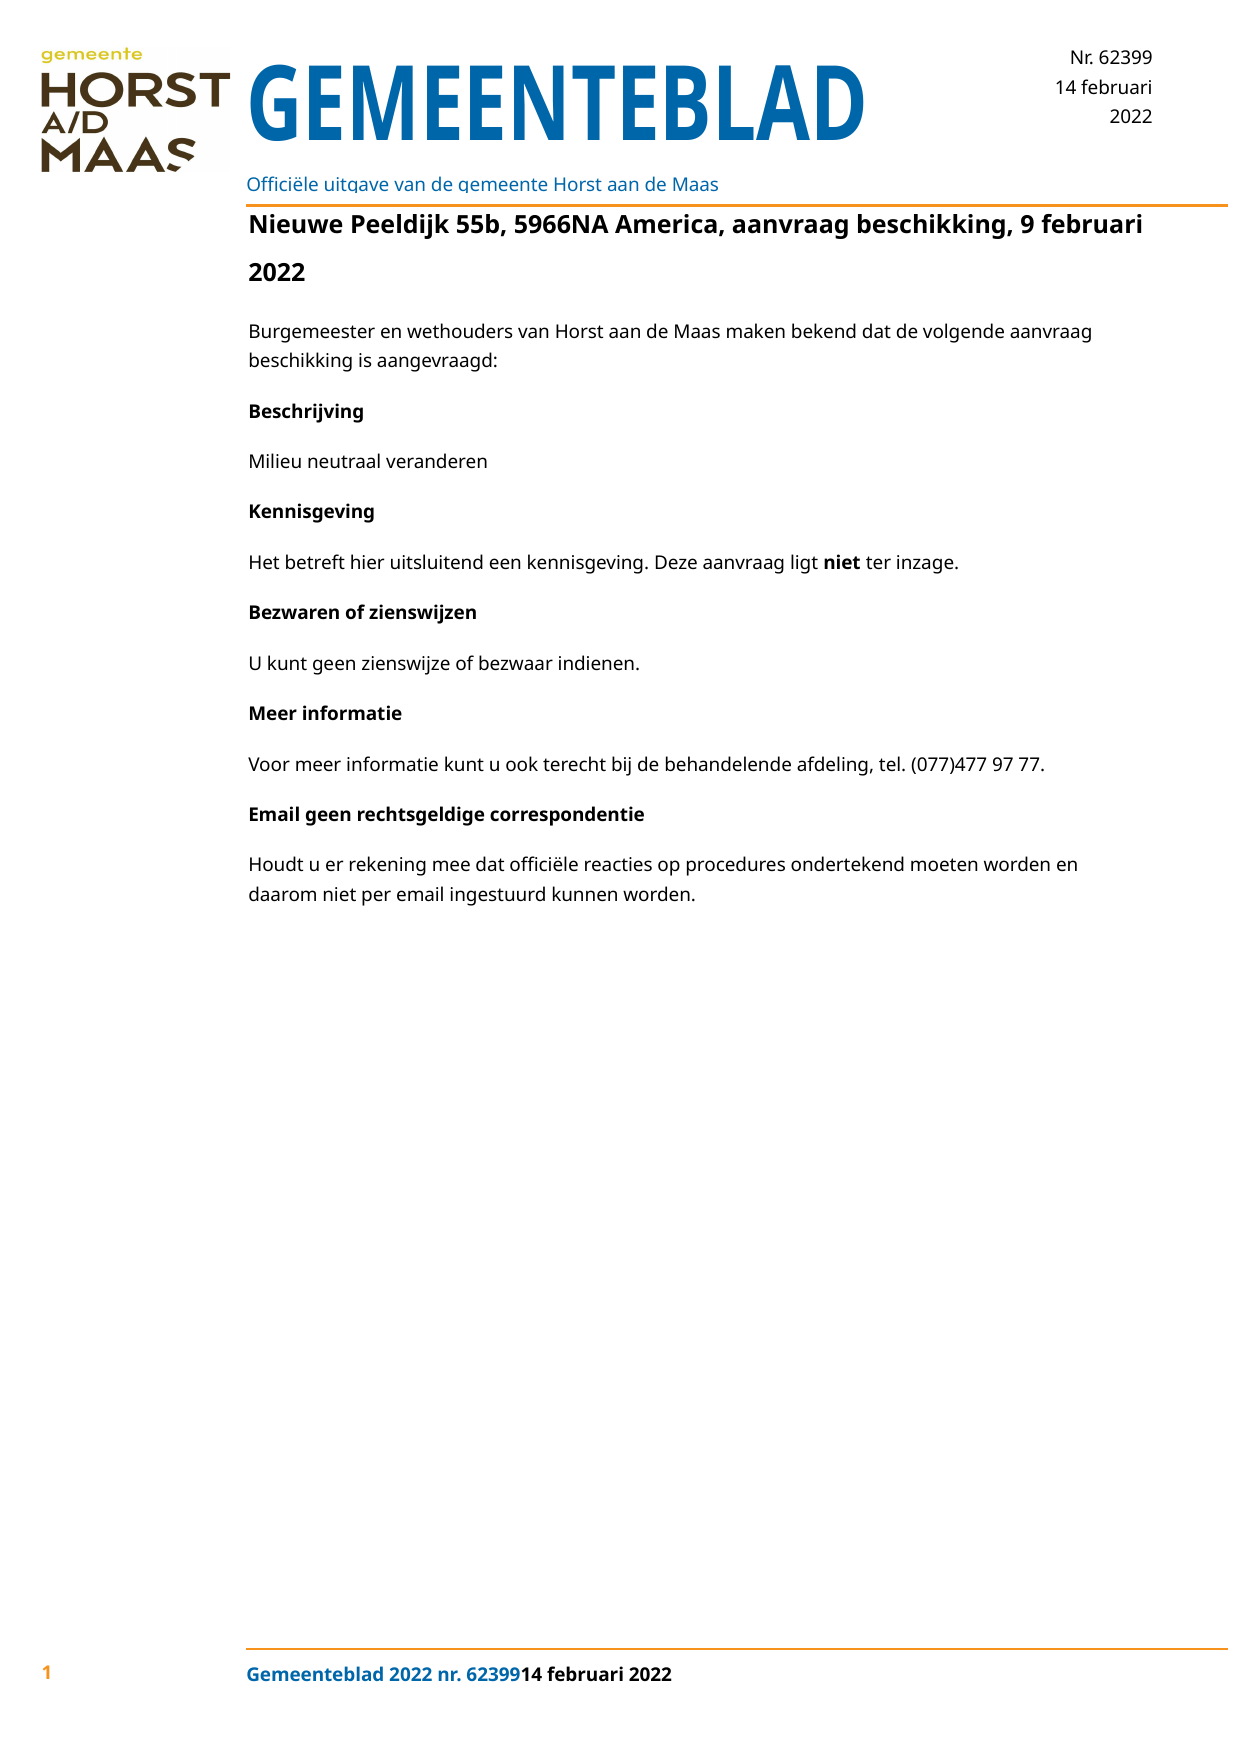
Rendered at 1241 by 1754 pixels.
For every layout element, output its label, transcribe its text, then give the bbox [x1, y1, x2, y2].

text Burgemeester en wethouders van Horst aan de Maas maken bekend dat de volgende aanvraag beschikking is aangevraagd: [248, 318, 1152, 373]
text Het betreft hier uitsluitend een kennisgeving. Deze aanvraag ligt niet ter inzage. [248, 549, 1152, 575]
text Voor meer informatie kunt u ook terecht bij de behandelende afdeling, tel. (077)477 97 77. [248, 751, 1152, 777]
picture [41, 47, 231, 172]
text Email geen rechtsgeldige correspondentie [248, 801, 1152, 827]
text Kennisgeving [248, 499, 1152, 524]
text Beschrijving [248, 398, 1152, 424]
text Nieuwe Peeldijk 55b, 5966NA America, aanvraag beschikking, 9 februari 2022 [248, 207, 1152, 288]
text Bezwaren of zienswijzen [248, 599, 1152, 625]
text Houdt u er rekening mee dat officiële reacties op procedures ondertekend moeten worden en daarom niet per email ingestuurd kunnen worden. [248, 852, 1152, 907]
text Meer informatie [248, 700, 1152, 726]
text Milieu neutraal veranderen [248, 448, 1152, 474]
text U kunt geen zienswijze of bezwaar indienen. [248, 650, 1152, 676]
